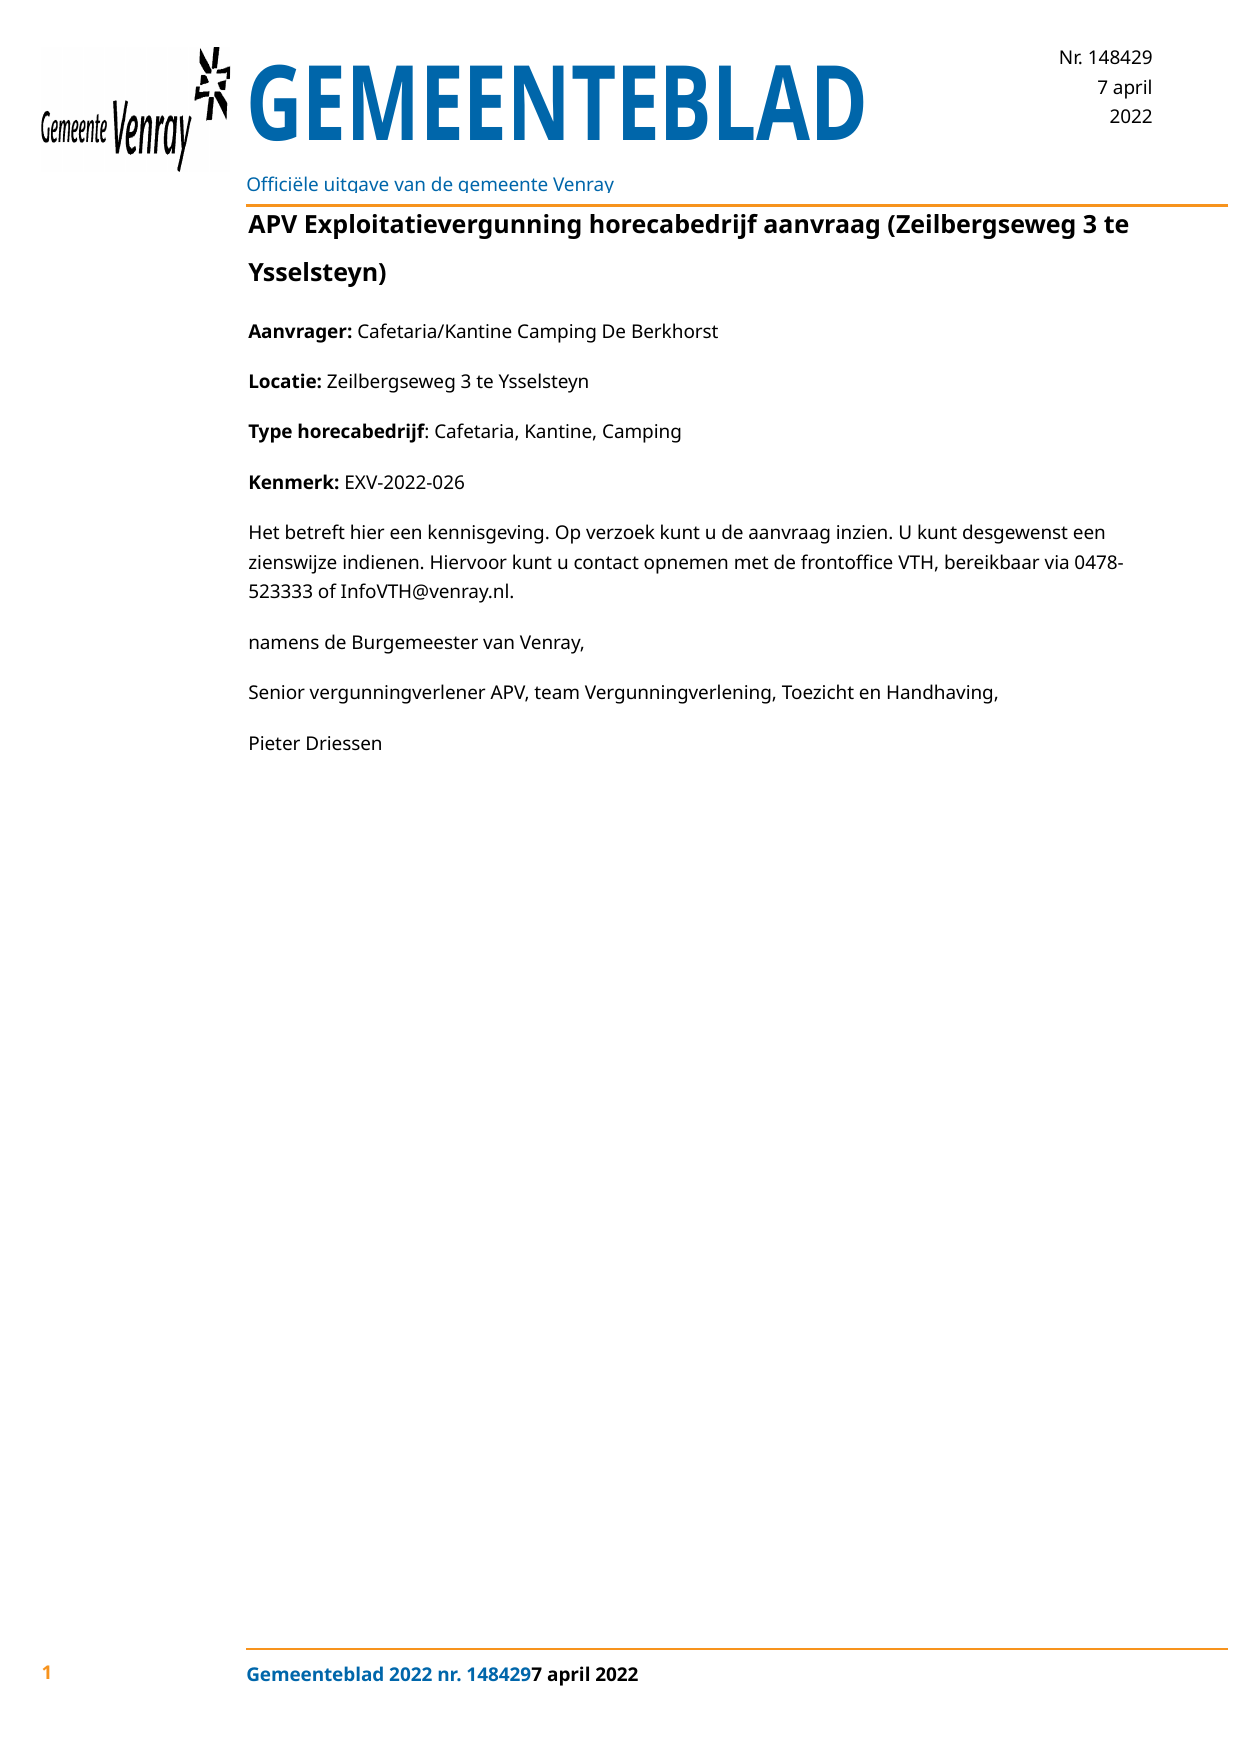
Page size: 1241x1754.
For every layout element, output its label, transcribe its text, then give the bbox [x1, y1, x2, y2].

text APV Exploitatievergunning horecabedrijf aanvraag (Zeilbergseweg 3 te Ysselsteyn) [248, 207, 1152, 288]
text Locatie: Zeilbergseweg 3 te Ysselsteyn [248, 368, 1152, 394]
text Senior vergunningverlener APV, team Vergunningverlening, Toezicht en Handhaving, [248, 679, 1152, 705]
text Het betreft hier een kennisgeving. Op verzoek kunt u de aanvraag inzien. U kunt desgewenst een zienswijze indienen. Hiervoor kunt u contact opnemen met de frontoffice VTH, bereikbaar via 0478-523333 of InfoVTH@venray.nl. [248, 519, 1152, 604]
picture [41, 47, 231, 172]
text namens de Burgemeester van Venray, [248, 629, 1152, 655]
text Aanvrager: Cafetaria/Kantine Camping De Berkhorst [248, 318, 1152, 344]
text Kenmerk: EXV-2022-026 [248, 469, 1152, 495]
text Pieter Driessen [248, 730, 1152, 756]
text Type horecabedrijf: Cafetaria, Kantine, Camping [248, 419, 1152, 444]
